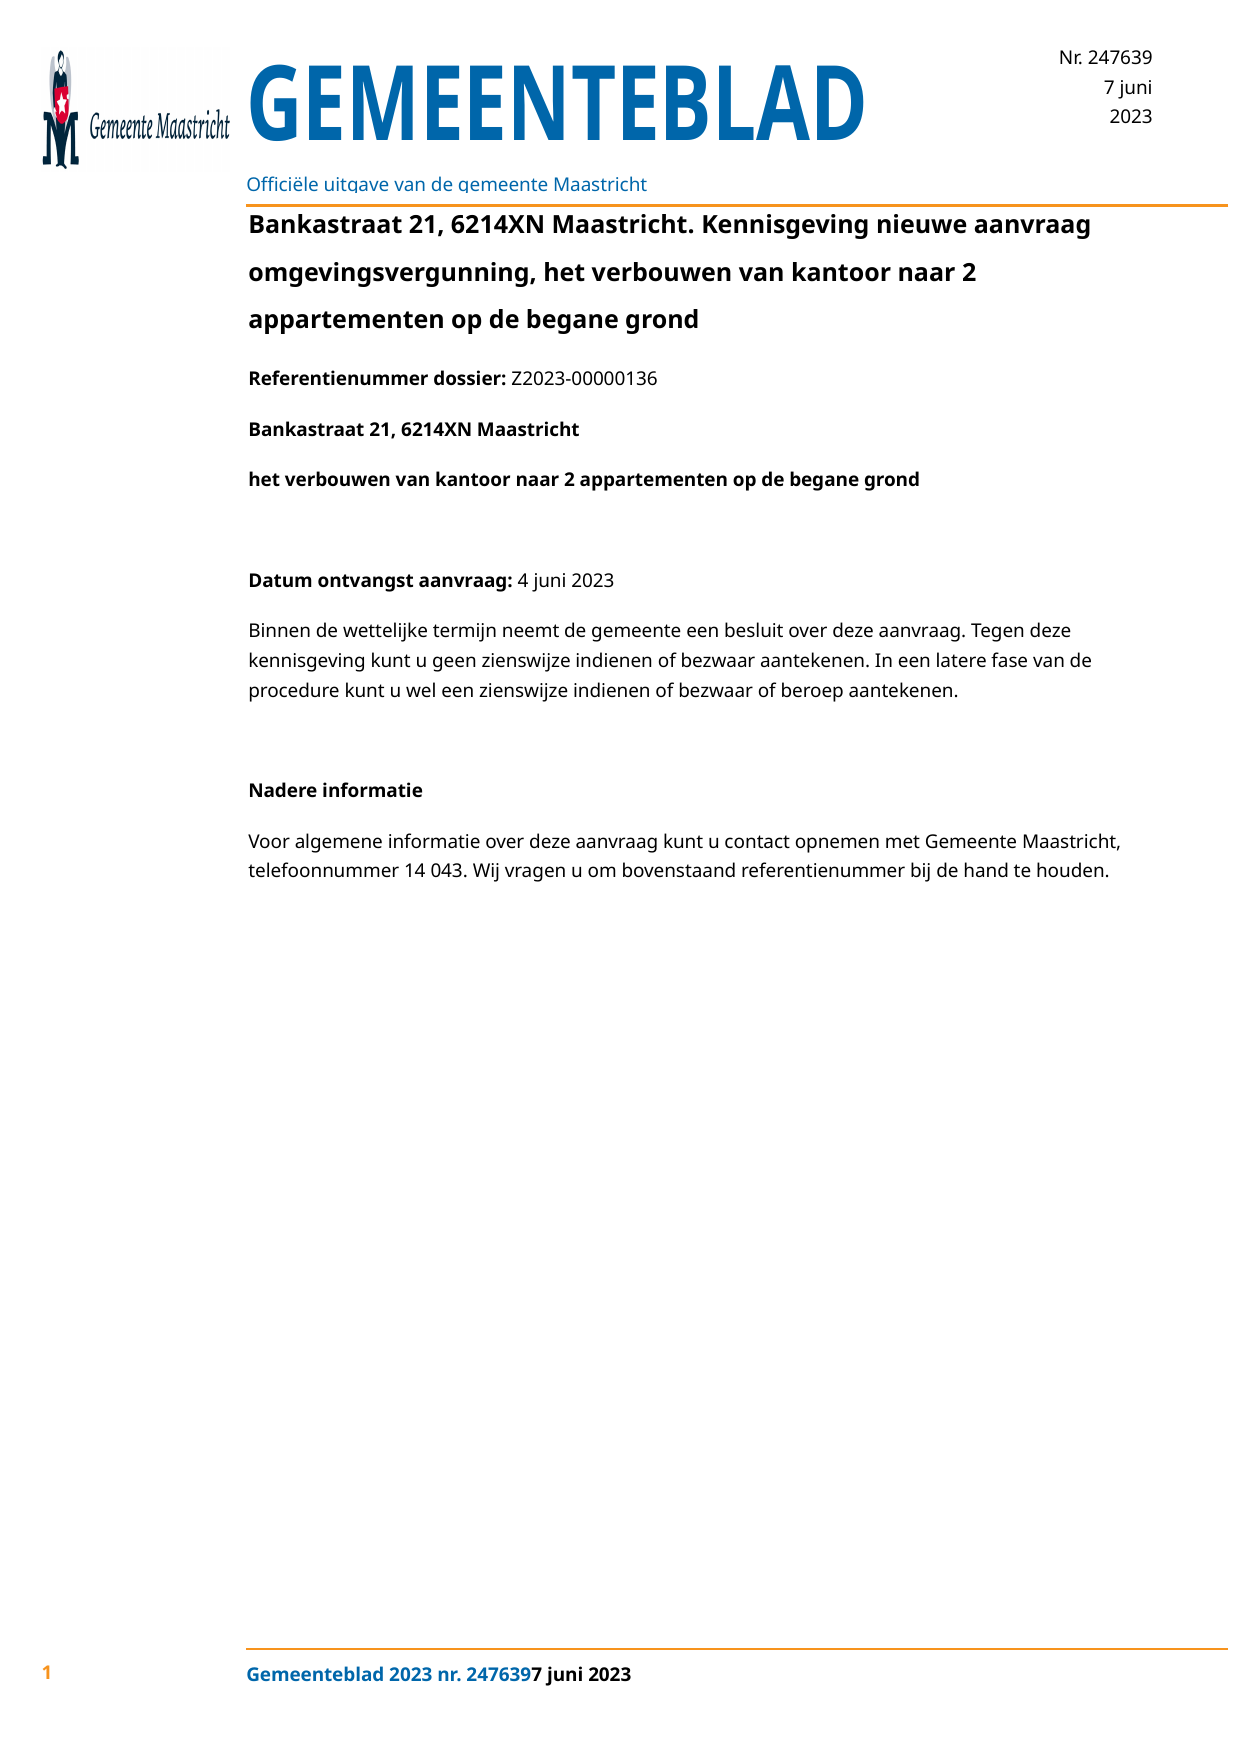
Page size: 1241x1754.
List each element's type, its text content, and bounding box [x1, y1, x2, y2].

text Datum ontvangst aanvraag: 4 juni 2023 [248, 567, 1152, 593]
text Referentienummer dossier: Z2023-00000136 [248, 366, 1152, 391]
text Bankastraat 21, 6214XN Maastricht [248, 416, 1152, 442]
text Bankastraat 21, 6214XN Maastricht. Kennisgeving nieuwe aanvraag omgevingsvergunning, het verbouwen van kantoor naar 2 appartementen op de begane grond [248, 207, 1152, 336]
picture [41, 47, 231, 172]
text het verbouwen van kantoor naar 2 appartementen op de begane grond [248, 466, 1152, 492]
text Nadere informatie [248, 778, 1152, 803]
text Voor algemene informatie over deze aanvraag kunt u contact opnemen met Gemeente Maastricht, telefoonnummer 14 043. Wij vragen u om bovenstaand referentienummer bij de hand te houden. [248, 828, 1152, 883]
text Binnen de wettelijke termijn neemt de gemeente een besluit over deze aanvraag. Tegen deze kennisgeving kunt u geen zienswijze indienen of bezwaar aantekenen. In een latere fase van de procedure kunt u wel een zienswijze indienen of bezwaar of beroep aantekenen. [248, 618, 1152, 702]
